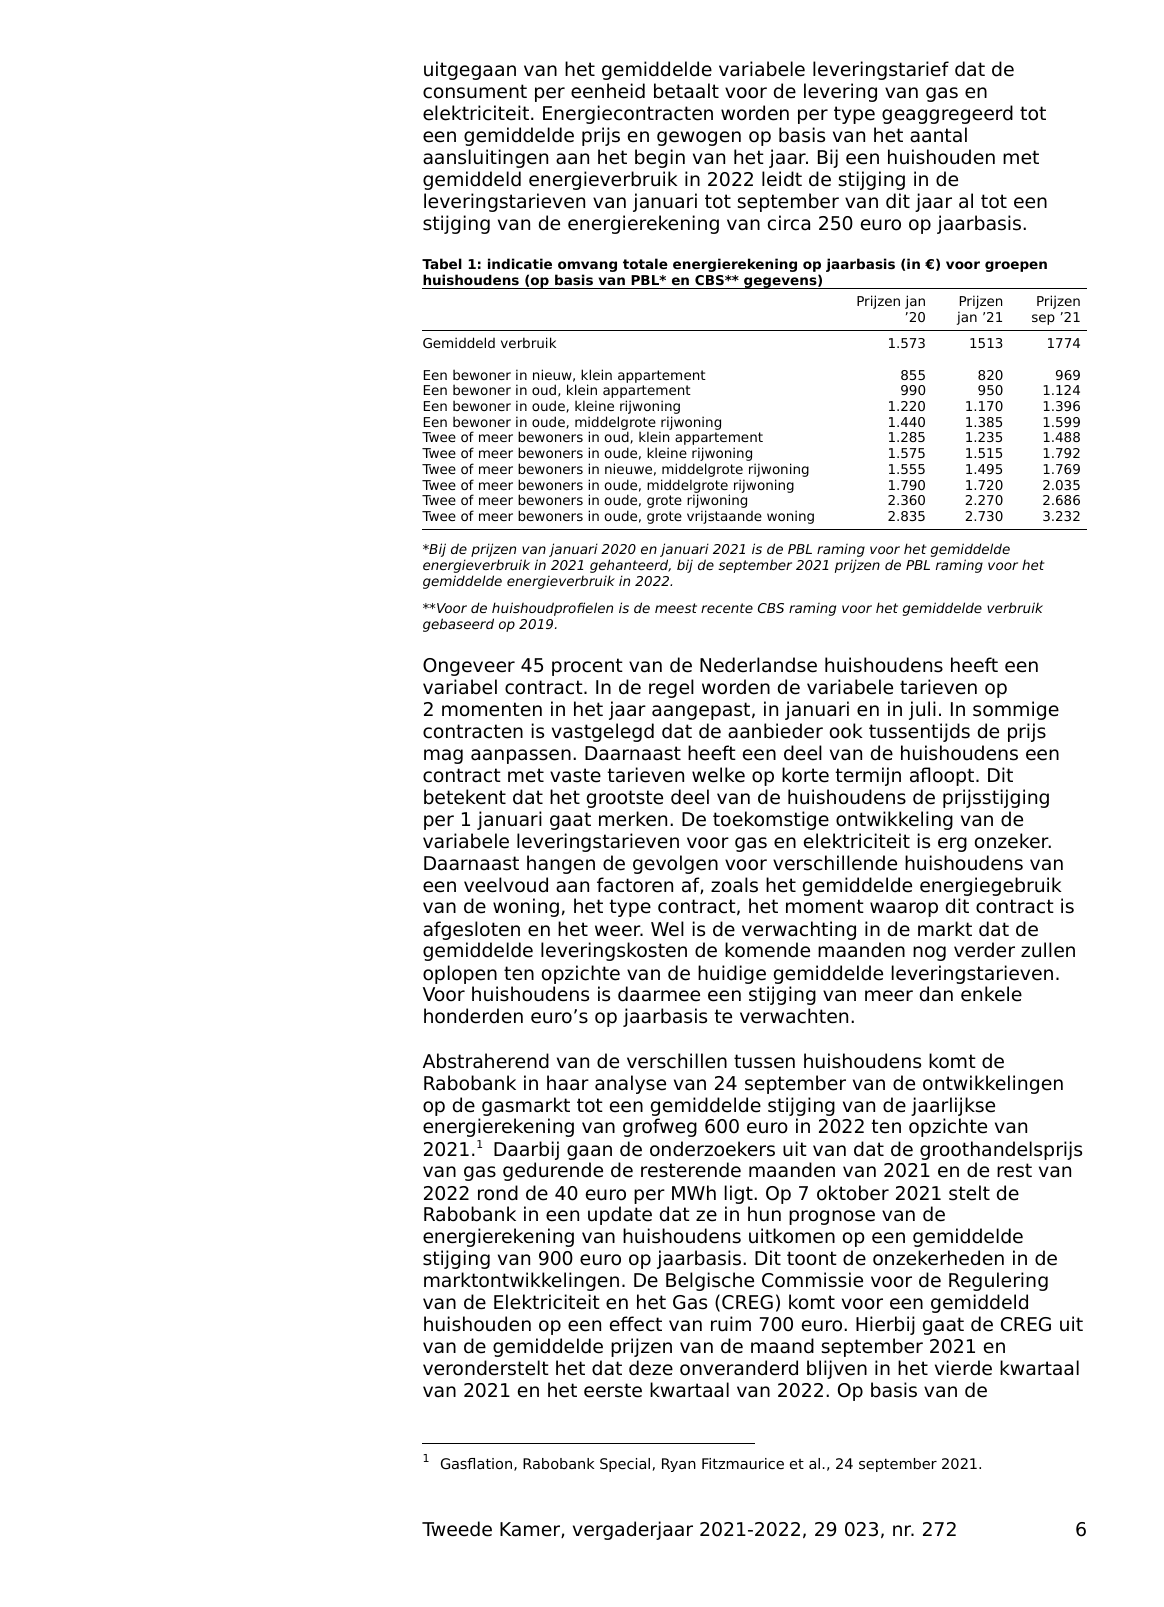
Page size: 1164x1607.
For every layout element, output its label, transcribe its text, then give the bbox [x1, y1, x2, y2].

table_header Tabel 1: indicatie omvang totale energierekening op jaarbasis (in €) voor groepen huishoudens (op basis van PBL* en CBS** gegevens) [422, 257, 1087, 288]
table_cell 2.360 [849, 493, 932, 509]
table_cell 2.730 [932, 509, 1009, 529]
table_cell 1.720 [932, 478, 1009, 493]
table_cell 990 [849, 383, 932, 399]
table_cell 1774 [1009, 331, 1087, 352]
table_cell Twee of meer bewoners in nieuwe, middelgrote rijwoning [422, 462, 849, 477]
table_cell 1.396 [1009, 399, 1087, 414]
table_cell *Bij de prijzen van januari 2020 en januari 2021 is de PBL raming voor het gemiddelde energieverbruik in 2021 gehanteerd, bij de september 2021 prijzen de PBL raming voor het gemiddelde energieverbruik in 2022. **Voor de huishoudprofielen is de meest recente CBS raming voor het gemiddelde verbruik gebaseerd op 2019. [422, 530, 1087, 632]
table_cell Een bewoner in nieuw, klein appartement [422, 367, 849, 383]
text Gasflation, Rabobank Special, Ryan Fitzmaurice et al., 24 september 2021. [422, 1452, 1087, 1474]
table_cell 2.035 [1009, 478, 1087, 493]
table_cell Een bewoner in oude, kleine rijwoning [422, 399, 849, 414]
table_cell Twee of meer bewoners in oud, klein appartement [422, 430, 849, 446]
table_cell [932, 352, 1009, 367]
table_cell Gemiddeld verbruik [422, 331, 849, 352]
table_cell 1.575 [849, 446, 932, 462]
table_cell 1.385 [932, 415, 1009, 430]
table_cell 1.440 [849, 415, 932, 430]
table_cell 1.124 [1009, 383, 1087, 399]
table_cell 1.555 [849, 462, 932, 477]
table_cell 1.170 [932, 399, 1009, 414]
table_cell Een bewoner in oude, middelgrote rijwoning [422, 415, 849, 430]
table_cell 1.792 [1009, 446, 1087, 462]
table_cell 1513 [932, 331, 1009, 352]
table_cell 855 [849, 367, 932, 383]
text uitgegaan van het gemiddelde variabele leveringstarief dat de consument per eenheid betaalt voor de levering van gas en elektriciteit. Energiecontracten worden per type geaggregeerd tot een gemiddelde prijs en gewogen op basis van het aantal aansluitingen aan het begin van het jaar. Bij een huishouden met gemiddeld energieverbruik in 2022 leidt de stijging in de leveringstarieven van januari tot september van dit jaar al tot een stijging van de energierekening van circa 250 euro op jaarbasis. [422, 59, 1087, 235]
table_cell Twee of meer bewoners in oude, middelgrote rijwoning [422, 478, 849, 493]
table_cell 2.270 [932, 493, 1009, 509]
table_cell Prijzen jan ’21 [932, 289, 1009, 330]
table_cell 1.599 [1009, 415, 1087, 430]
table_cell [422, 352, 849, 367]
table_cell 1.285 [849, 430, 932, 446]
text Abstraherend van de verschillen tussen huishoudens komt de Rabobank in haar analyse van 24 september van de ontwikkelingen op de gasmarkt tot een gemiddelde stijging van de jaarlijkse energierekening van grofweg 600 euro in 2022 ten opzichte van 2021. Daarbij gaan de onderzoekers uit van dat de groothandelsprijs van gas gedurende de resterende maanden van 2021 en de rest van 2022 rond de 40 euro per MWh ligt. Op 7 oktober 2021 stelt de Rabobank in een update dat ze in hun prognose van de energierekening van huishoudens uitkomen op een gemiddelde stijging van 900 euro op jaarbasis. Dit toont de onzekerheden in de marktontwikkelingen. De Belgische Commissie voor de Regulering van de Elektriciteit en het Gas (CREG) komt voor een gemiddeld huishouden op een effect van ruim 700 euro. Hierbij gaat de CREG uit van de gemiddelde prijzen van de maand september 2021 en veronderstelt het dat deze onveranderd blijven in het vierde kwartaal van 2021 en het eerste kwartaal van 2022. Op basis van de [422, 1051, 1087, 1402]
table_cell 1.769 [1009, 462, 1087, 477]
table_cell 1.488 [1009, 430, 1087, 446]
table_cell 2.686 [1009, 493, 1087, 509]
table_cell 1.495 [932, 462, 1009, 477]
table_cell Prijzen jan ’20 [849, 289, 932, 330]
table_cell Twee of meer bewoners in oude, grote vrijstaande woning [422, 509, 849, 529]
table_cell Twee of meer bewoners in oude, grote rijwoning [422, 493, 849, 509]
table_cell 969 [1009, 367, 1087, 383]
table_cell 1.220 [849, 399, 932, 414]
text Ongeveer 45 procent van de Nederlandse huishoudens heeft een variabel contract. In de regel worden de variabele tarieven op 2 momenten in het jaar aangepast, in januari en in juli. In sommige contracten is vastgelegd dat de aanbieder ook tussentijds de prijs mag aanpassen. Daarnaast heeft een deel van de huishoudens een contract met vaste tarieven welke op korte termijn afloopt. Dit betekent dat het grootste deel van de huishoudens de prijsstijging per 1 januari gaat merken. De toekomstige ontwikkeling van de variabele leveringstarieven voor gas en elektriciteit is erg onzeker. Daarnaast hangen de gevolgen voor verschillende huishoudens van een veelvoud aan factoren af, zoals het gemiddelde energiegebruik van de woning, het type contract, het moment waarop dit contract is afgesloten en het weer. Wel is de verwachting in de markt dat de gemiddelde leveringskosten de komende maanden nog verder zullen oplopen ten opzichte van de huidige gemiddelde leveringstarieven. Voor huishoudens is daarmee een stijging van meer dan enkele honderden euro’s op jaarbasis te verwachten. [422, 655, 1087, 1028]
table_cell [1009, 352, 1087, 367]
table_cell 2.835 [849, 509, 932, 529]
table_cell 1.790 [849, 478, 932, 493]
table_cell 1.235 [932, 430, 1009, 446]
table_cell 950 [932, 383, 1009, 399]
table_cell Een bewoner in oud, klein appartement [422, 383, 849, 399]
table_cell 1.573 [849, 331, 932, 352]
table_cell 820 [932, 367, 1009, 383]
table_cell Prijzen sep ’21 [1009, 289, 1087, 330]
table_cell [849, 352, 932, 367]
table_cell 3.232 [1009, 509, 1087, 529]
table_cell [422, 289, 849, 330]
table_cell 1.515 [932, 446, 1009, 462]
table_cell Twee of meer bewoners in oude, kleine rijwoning [422, 446, 849, 462]
